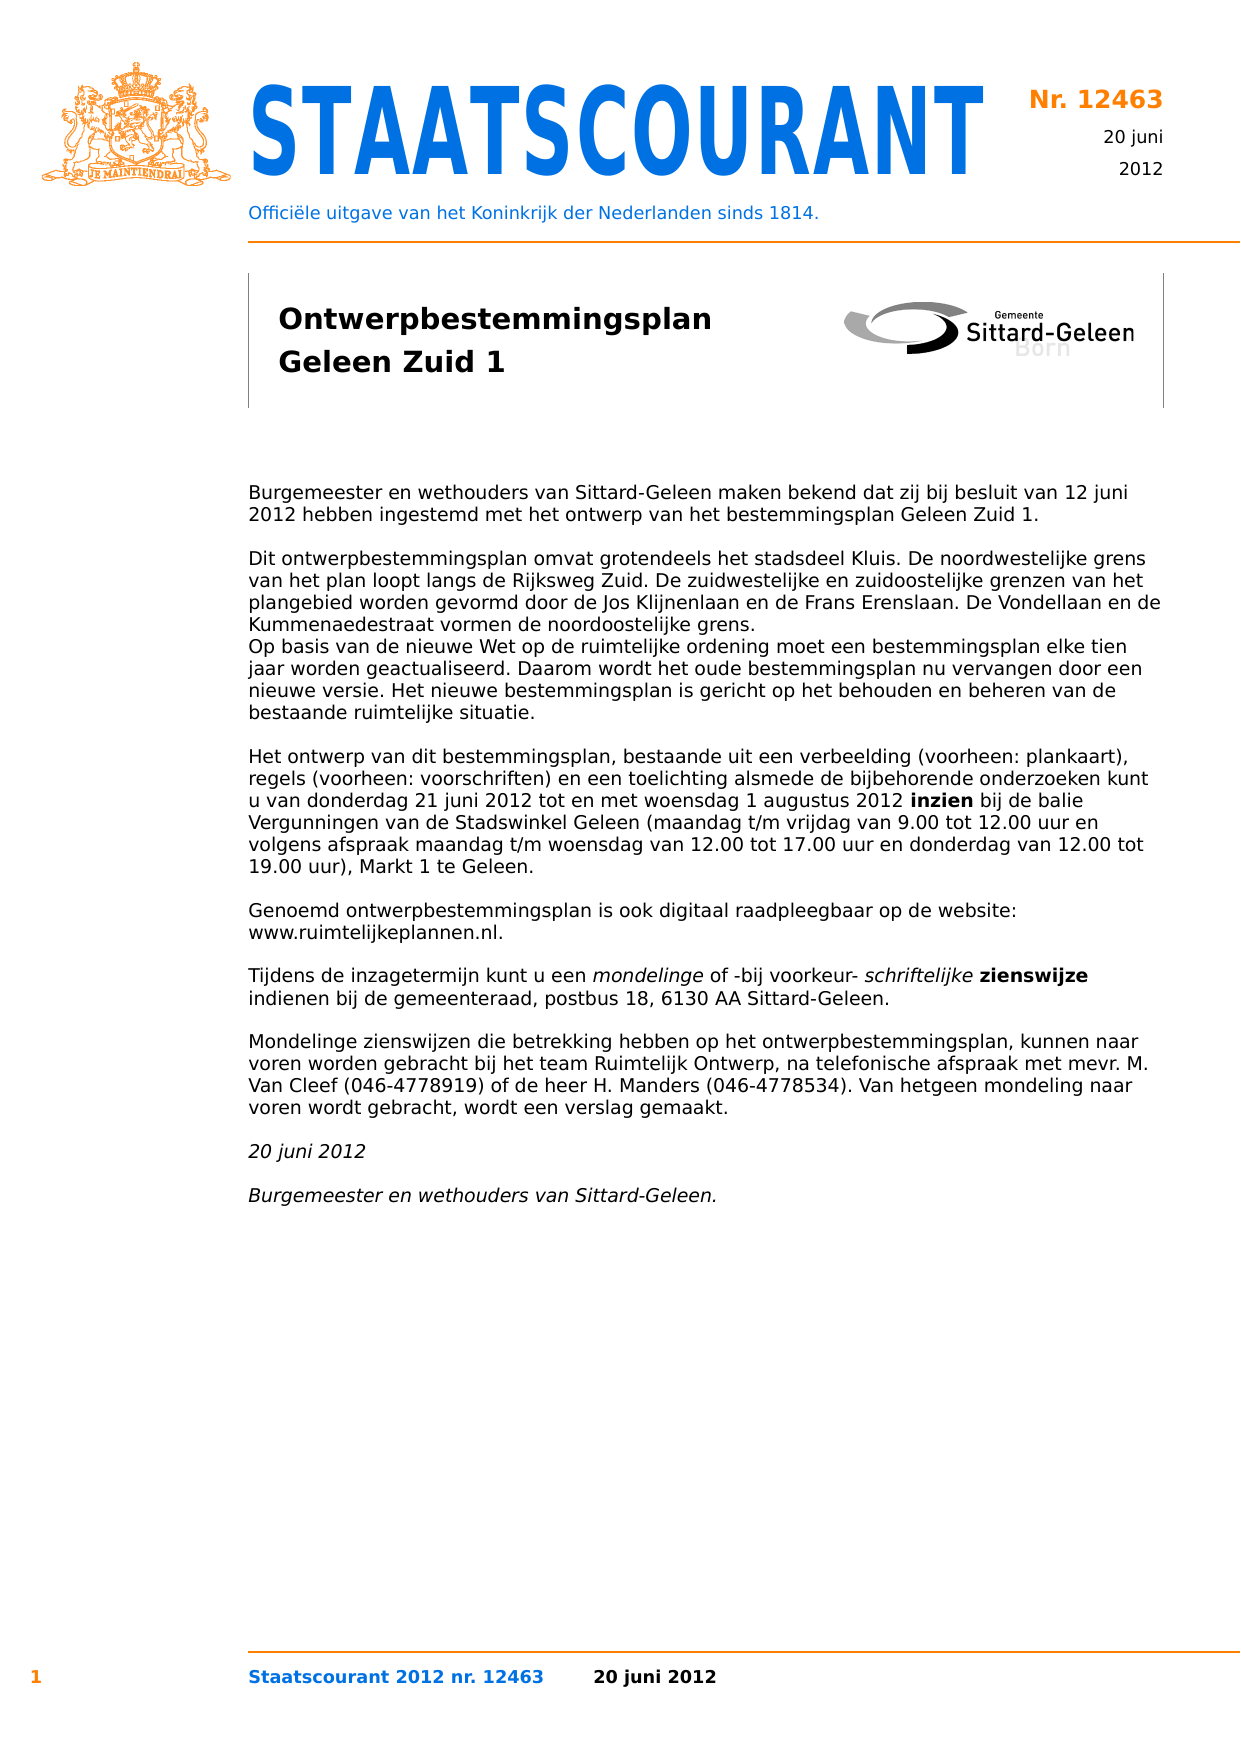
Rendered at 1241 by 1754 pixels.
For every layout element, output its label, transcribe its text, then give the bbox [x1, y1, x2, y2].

text Genoemd ontwerpbestemmingsplan is ook digitaal raadpleegbaar op de website: www.ruimtelijkeplannen.nl. [248, 899, 1163, 943]
text Mondelinge zienswijzen die betrekking hebben op het ontwerpbestemmingsplan, kunnen naar voren worden gebracht bij het team Ruimtelijk Ontwerp, na telefonische afspraak met mevr. M. Van Cleef (046-4778919) of de heer H. Manders (046-4778534). Van hetgeen mondeling naar voren wordt gebracht, wordt een verslag gemaakt. [248, 1031, 1163, 1119]
table_cell Officiële uitgave van het Koninkrijk der Nederlanden sinds 1814. [248, 203, 1240, 241]
table_cell 2012 [998, 153, 1240, 203]
picture [844, 302, 1134, 356]
table_cell 20 juni [998, 121, 1240, 153]
table_header Nr. 12463 [998, 62, 1240, 121]
subtitle Ontwerpbestemmingsplan Geleen Zuid 1 [249, 273, 1163, 408]
table_header STAATSCOURANT [248, 62, 998, 203]
text Burgemeester en wethouders van Sittard-Geleen maken bekend dat zij bij besluit van 12 juni 2012 hebben ingestemd met het ontwerp van het bestemmingsplan Geleen Zuid 1. [248, 482, 1163, 526]
text Tijdens de inzagetermijn kunt u een mondelinge of -bij voorkeur- schriftelijke zienswijze indienen bij de gemeenteraad, postbus 18, 6130 AA Sittard-Geleen. [248, 965, 1163, 1009]
text Dit ontwerpbestemmingsplan omvat grotendeels het stadsdeel Kluis. De noordwestelijke grens van het plan loopt langs de Rijksweg Zuid. De zuidwestelijke en zuidoostelijke grenzen van het plangebied worden gevormd door de Jos Klijnenlaan en de Frans Erenslaan. De Vondellaan en de Kummenaedestraat vormen de noordoostelijke grens. [248, 548, 1163, 636]
text Het ontwerp van dit bestemmingsplan, bestaande uit een verbeelding (voorheen: plankaart), regels (voorheen: voorschriften) en een toelichting alsmede de bijbehorende onderzoeken kunt u van donderdag 21 juni 2012 tot en met woensdag 1 augustus 2012 inzien bij de balie Vergunningen van de Stadswinkel Geleen (maandag t/m vrijdag van 9.00 tot 12.00 uur en volgens afspraak maandag t/m woensdag van 12.00 tot 17.00 uur en donderdag van 12.00 tot 19.00 uur), Markt 1 te Geleen. [248, 746, 1163, 878]
table_header [25, 62, 248, 241]
text 20 juni 2012 [248, 1141, 1163, 1163]
text Op basis van de nieuwe Wet op de ruimtelijke ordening moet een bestemmingsplan elke tien jaar worden geactualiseerd. Daarom wordt het oude bestemmingsplan nu vervangen door een nieuwe versie. Het nieuwe bestemmingsplan is gericht op het behouden en beheren van de bestaande ruimtelijke situatie. [248, 636, 1163, 724]
picture [41, 62, 231, 186]
text Burgemeester en wethouders van Sittard-Geleen. [248, 1185, 1163, 1207]
